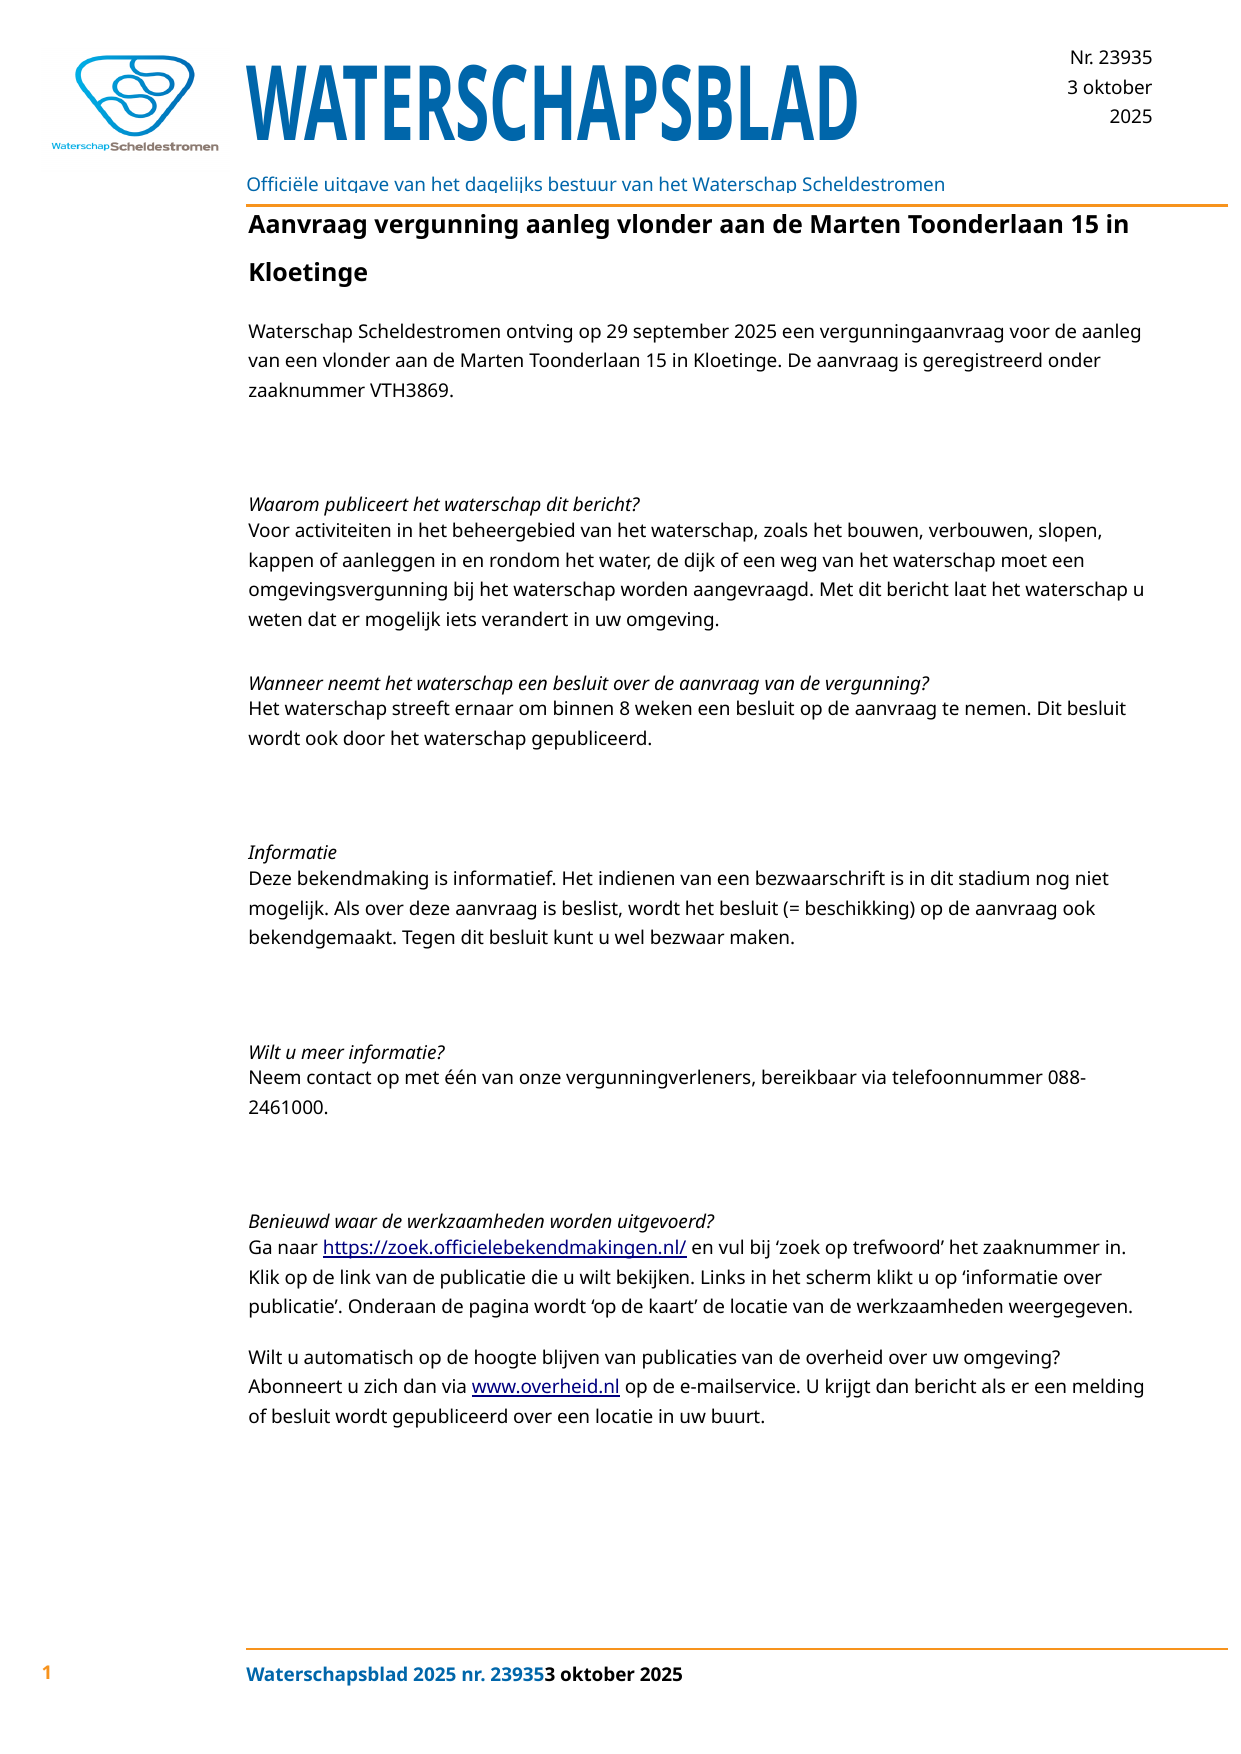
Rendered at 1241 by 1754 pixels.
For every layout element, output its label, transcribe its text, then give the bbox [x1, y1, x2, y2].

text Informatie [248, 839, 1152, 865]
picture [41, 47, 231, 172]
text Deze bekendmaking is informatief. Het indienen van een bezwaarschrift is in dit stadium nog niet mogelijk. Als over deze aanvraag is beslist, wordt het besluit (= beschikking) op de aanvraag ook bekendgemaakt. Tegen dit besluit kunt u wel bezwaar maken. [248, 865, 1152, 950]
text Waterschap Scheldestromen ontving op 29 september 2025 een vergunningaanvraag voor de aanleg van een vlonder aan de Marten Toonderlaan 15 in Kloetinge. De aanvraag is geregistreerd onder zaaknummer VTH3869. [248, 318, 1152, 403]
text Wilt u meer informatie? [248, 1039, 1152, 1064]
text Waarom publiceert het waterschap dit bericht? [248, 491, 1152, 517]
text Het waterschap streeft ernaar om binnen 8 weken een besluit op de aanvraag te nemen. Dit besluit wordt ook door het waterschap gepubliceerd. [248, 696, 1152, 751]
text Wanneer neemt het waterschap een besluit over de aanvraag van de vergunning? [248, 670, 1152, 696]
text Voor activiteiten in het beheergebied van het waterschap, zoals het bouwen, verbouwen, slopen, kappen of aanleggen in en rondom het water, de dijk of een weg van het waterschap moet een omgevingsvergunning bij het waterschap worden aangevraagd. Met dit bericht laat het waterschap u weten dat er mogelijk iets verandert in uw omgeving. [248, 517, 1152, 632]
text Benieuwd waar de werkzaamheden worden uitgevoerd? [248, 1208, 1152, 1234]
text Ga naar https://zoek.officielebekendmakingen.nl/ en vul bij ‘zoek op trefwoord’ het zaaknummer in. Klik op de link van de publicatie die u wilt bekijken. Links in het scherm klikt u op ‘informatie over publicatie’. Onderaan de pagina wordt ‘op de kaart’ de locatie van de werkzaamheden weergegeven. [248, 1234, 1152, 1319]
text Aanvraag vergunning aanleg vlonder aan de Marten Toonderlaan 15 in Kloetinge [248, 207, 1152, 288]
text Wilt u automatisch op de hoogte blijven van publicaties van de overheid over uw omgeving? Abonneert u zich dan via www.overheid.nl op de e-mailservice. U krijgt dan bericht als er een melding of besluit wordt gepubliceerd over een locatie in uw buurt. [248, 1344, 1152, 1429]
text Neem contact op met één van onze vergunningverleners, bereikbaar via telefoonnummer 088-2461000. [248, 1064, 1152, 1120]
